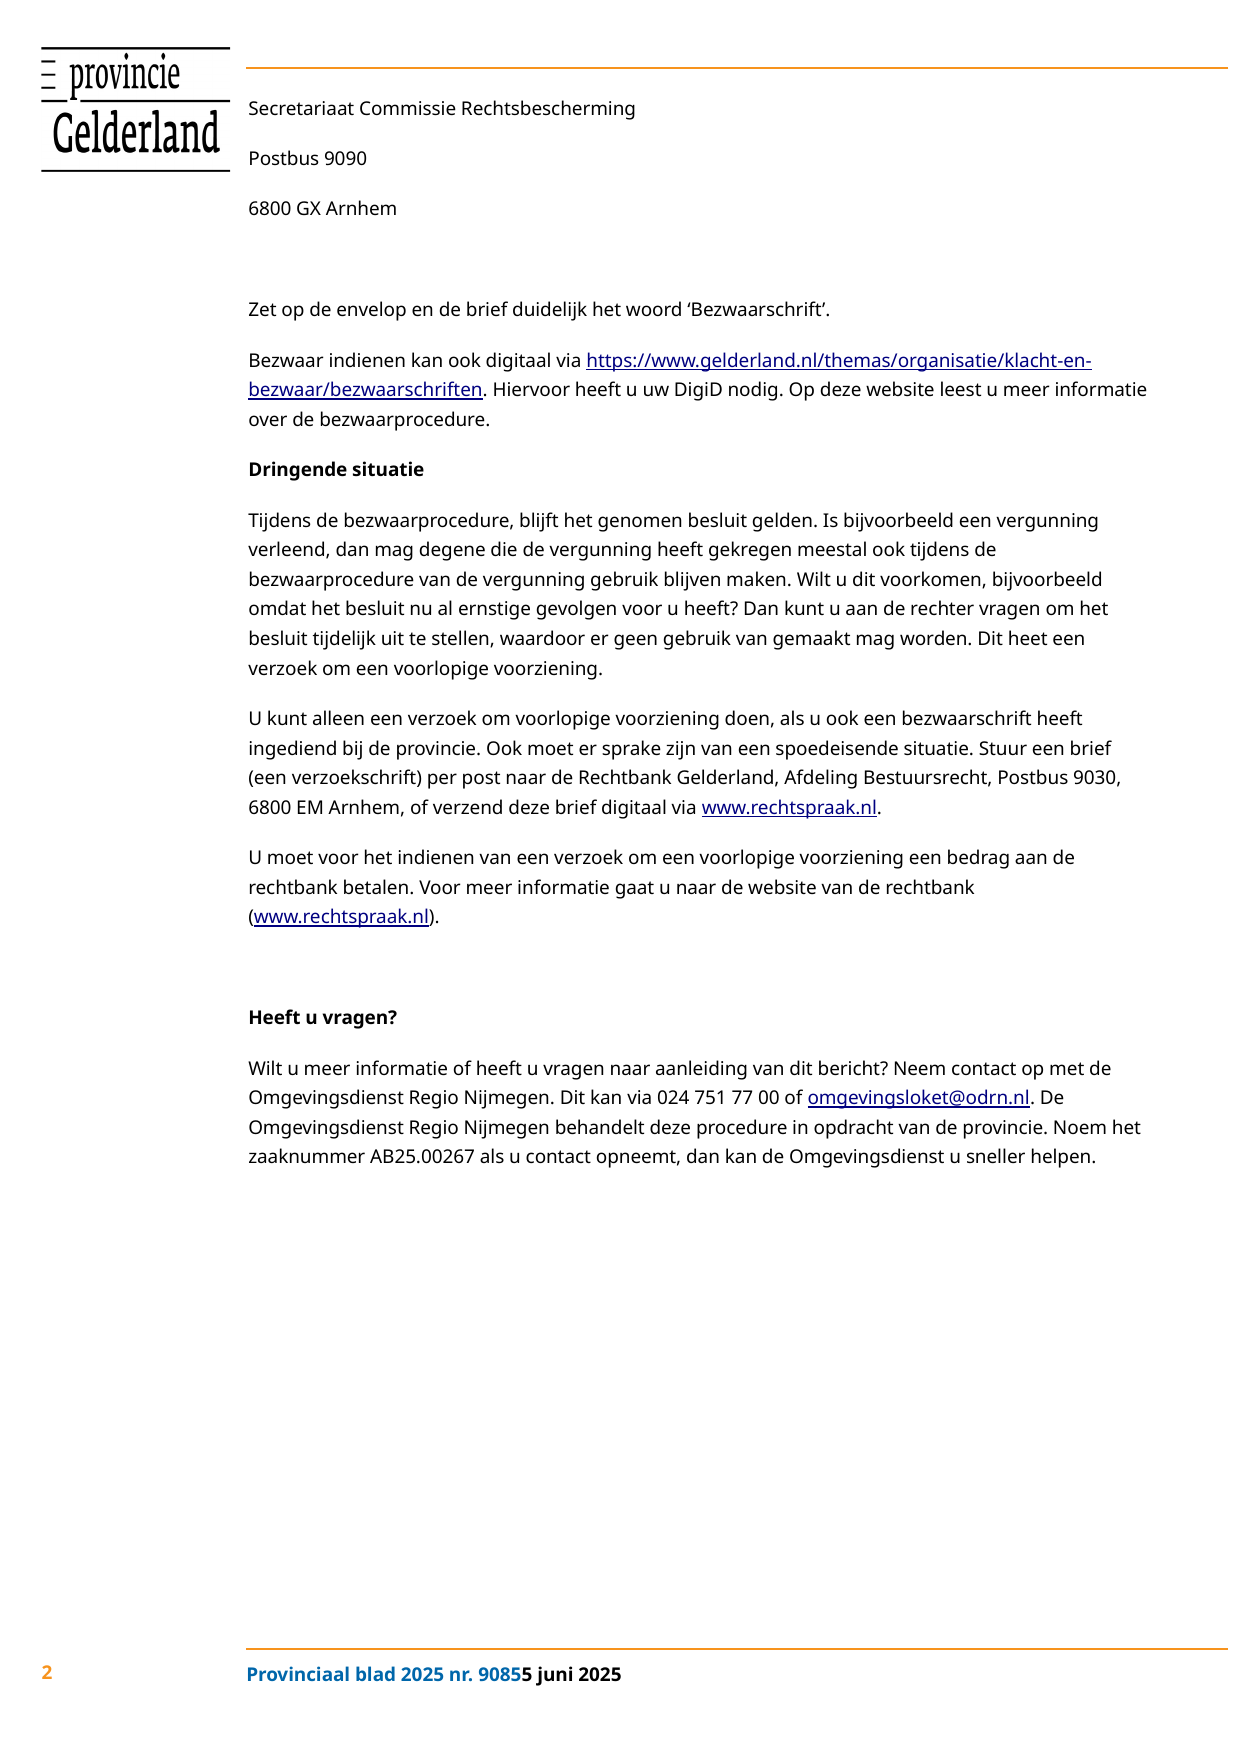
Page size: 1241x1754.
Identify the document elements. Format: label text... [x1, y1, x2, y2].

text U moet voor het indienen van een verzoek om een voorlopige voorziening een bedrag aan de rechtbank betalen. Voor meer informatie gaat u naar de website van de rechtbank (www.rechtspraak.nl). [248, 844, 1152, 929]
picture [41, 47, 231, 172]
text Zet op de envelop en de brief duidelijk het woord ‘Bezwaarschrift’. [248, 296, 1152, 322]
text Secretariaat Commissie Rechtsbescherming [248, 95, 1152, 121]
text Bezwaar indienen kan ook digitaal via https://www.gelderland.nl/themas/organisatie/klacht-en-bezwaar/bezwaarschriften. Hiervoor heeft u uw DigiD nodig. Op deze website leest u meer informatie over de bezwaarprocedure. [248, 347, 1152, 432]
text Dringende situatie [248, 456, 1152, 482]
text Wilt u meer informatie of heeft u vragen naar aanleiding van dit bericht? Neem contact op met de Omgevingsdienst Regio Nijmegen. Dit kan via 024 751 77 00 of omgevingsloket@odrn.nl. De Omgevingsdienst Regio Nijmegen behandelt deze procedure in opdracht van de provincie. Noem het zaaknummer AB25.00267 als u contact opneemt, dan kan de Omgevingsdienst u sneller helpen. [248, 1055, 1152, 1169]
text Heeft u vragen? [248, 1004, 1152, 1030]
text Postbus 9090 [248, 145, 1152, 171]
text Tijdens de bezwaarprocedure, blijft het genomen besluit gelden. Is bijvoorbeeld een vergunning verleend, dan mag degene die de vergunning heeft gekregen meestal ook tijdens de bezwaarprocedure van de vergunning gebruik blijven maken. Wilt u dit voorkomen, bijvoorbeeld omdat het besluit nu al ernstige gevolgen voor u heeft? Dan kunt u aan de rechter vragen om het besluit tijdelijk uit te stellen, waardoor er geen gebruik van gemaakt mag worden. Dit heet een verzoek om een voorlopige voorziening. [248, 507, 1152, 681]
text U kunt alleen een verzoek om voorlopige voorziening doen, als u ook een bezwaarschrift heeft ingediend bij de provincie. Ook moet er sprake zijn van een spoedeisende situatie. Stuur een brief (een verzoekschrift) per post naar de Rechtbank Gelderland, Afdeling Bestuursrecht, Postbus 9030, 6800 EM Arnhem, of verzend deze brief digitaal via www.rechtspraak.nl. [248, 705, 1152, 820]
text 6800 GX Arnhem [248, 196, 1152, 221]
